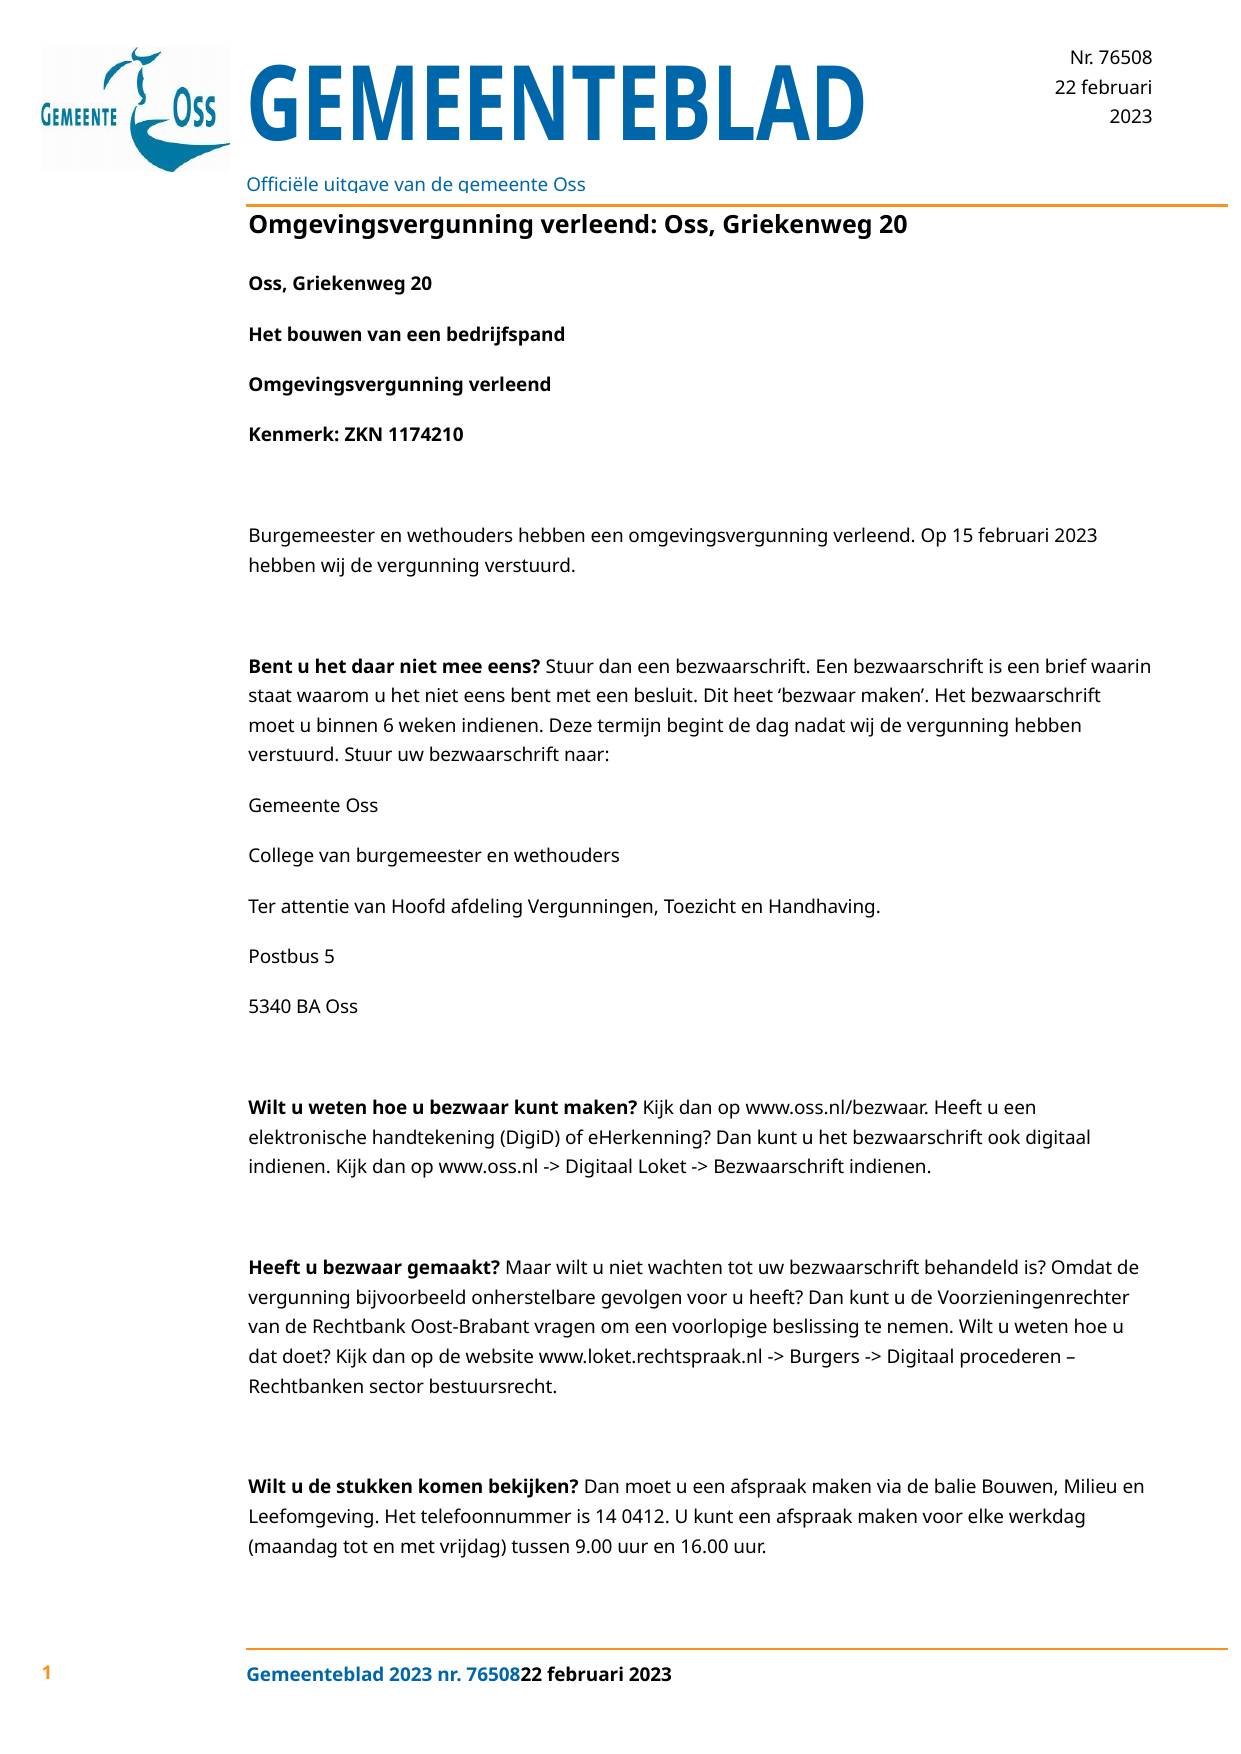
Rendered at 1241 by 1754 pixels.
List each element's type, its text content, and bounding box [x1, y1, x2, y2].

text Postbus 5 [248, 943, 1152, 969]
text Wilt u de stukken komen bekijken? Dan moet u een afspraak maken via de balie Bouwen, Milieu en Leefomgeving. Het telefoonnummer is 14 0412. U kunt een afspraak maken voor elke werkdag (maandag tot en met vrijdag) tussen 9.00 uur en 16.00 uur. [248, 1474, 1152, 1558]
text Gemeente Oss [248, 792, 1152, 818]
text Bent u het daar niet mee eens? Stuur dan een bezwaarschrift. Een bezwaarschrift is een brief waarin staat waarom u het niet eens bent met een besluit. Dit heet ‘bezwaar maken’. Het bezwaarschrift moet u binnen 6 weken indienen. Deze termijn begint de dag nadat wij de vergunning hebben verstuurd. Stuur uw bezwaarschrift naar: [248, 653, 1152, 767]
picture [41, 47, 231, 172]
text Omgevingsvergunning verleend [248, 371, 1152, 397]
text Burgemeester en wethouders hebben een omgevingsvergunning verleend. Op 15 februari 2023 hebben wij de vergunning verstuurd. [248, 522, 1152, 578]
text Kenmerk: ZKN 1174210 [248, 422, 1152, 447]
text Heeft u bezwaar gemaakt? Maar wilt u niet wachten tot uw bezwaarschrift behandeld is? Omdat de vergunning bijvoorbeeld onherstelbare gevolgen voor u heeft? Dan kunt u de Voorzieningenrechter van de Rechtbank Oost-Brabant vragen om een voorlopige beslissing te nemen. Wilt u weten hoe u dat doet? Kijk dan op de website www.loket.rechtspraak.nl -> Burgers -> Digitaal procederen – Rechtbanken sector bestuursrecht. [248, 1254, 1152, 1398]
text Oss, Griekenweg 20 [248, 270, 1152, 296]
text College van burgemeester en wethouders [248, 842, 1152, 868]
text Omgevingsvergunning verleend: Oss, Griekenweg 20 [248, 207, 1152, 241]
text Ter attentie van Hoofd afdeling Vergunningen, Toezicht en Handhaving. [248, 893, 1152, 918]
text 5340 BA Oss [248, 994, 1152, 1019]
text Het bouwen van een bedrijfspand [248, 321, 1152, 346]
text Wilt u weten hoe u bezwaar kunt maken? Kijk dan op www.oss.nl/bezwaar. Heeft u een elektronische handtekening (DigiD) of eHerkenning? Dan kunt u het bezwaarschrift ook digitaal indienen. Kijk dan op www.oss.nl -> Digitaal Loket -> Bezwaarschrift indienen. [248, 1094, 1152, 1179]
